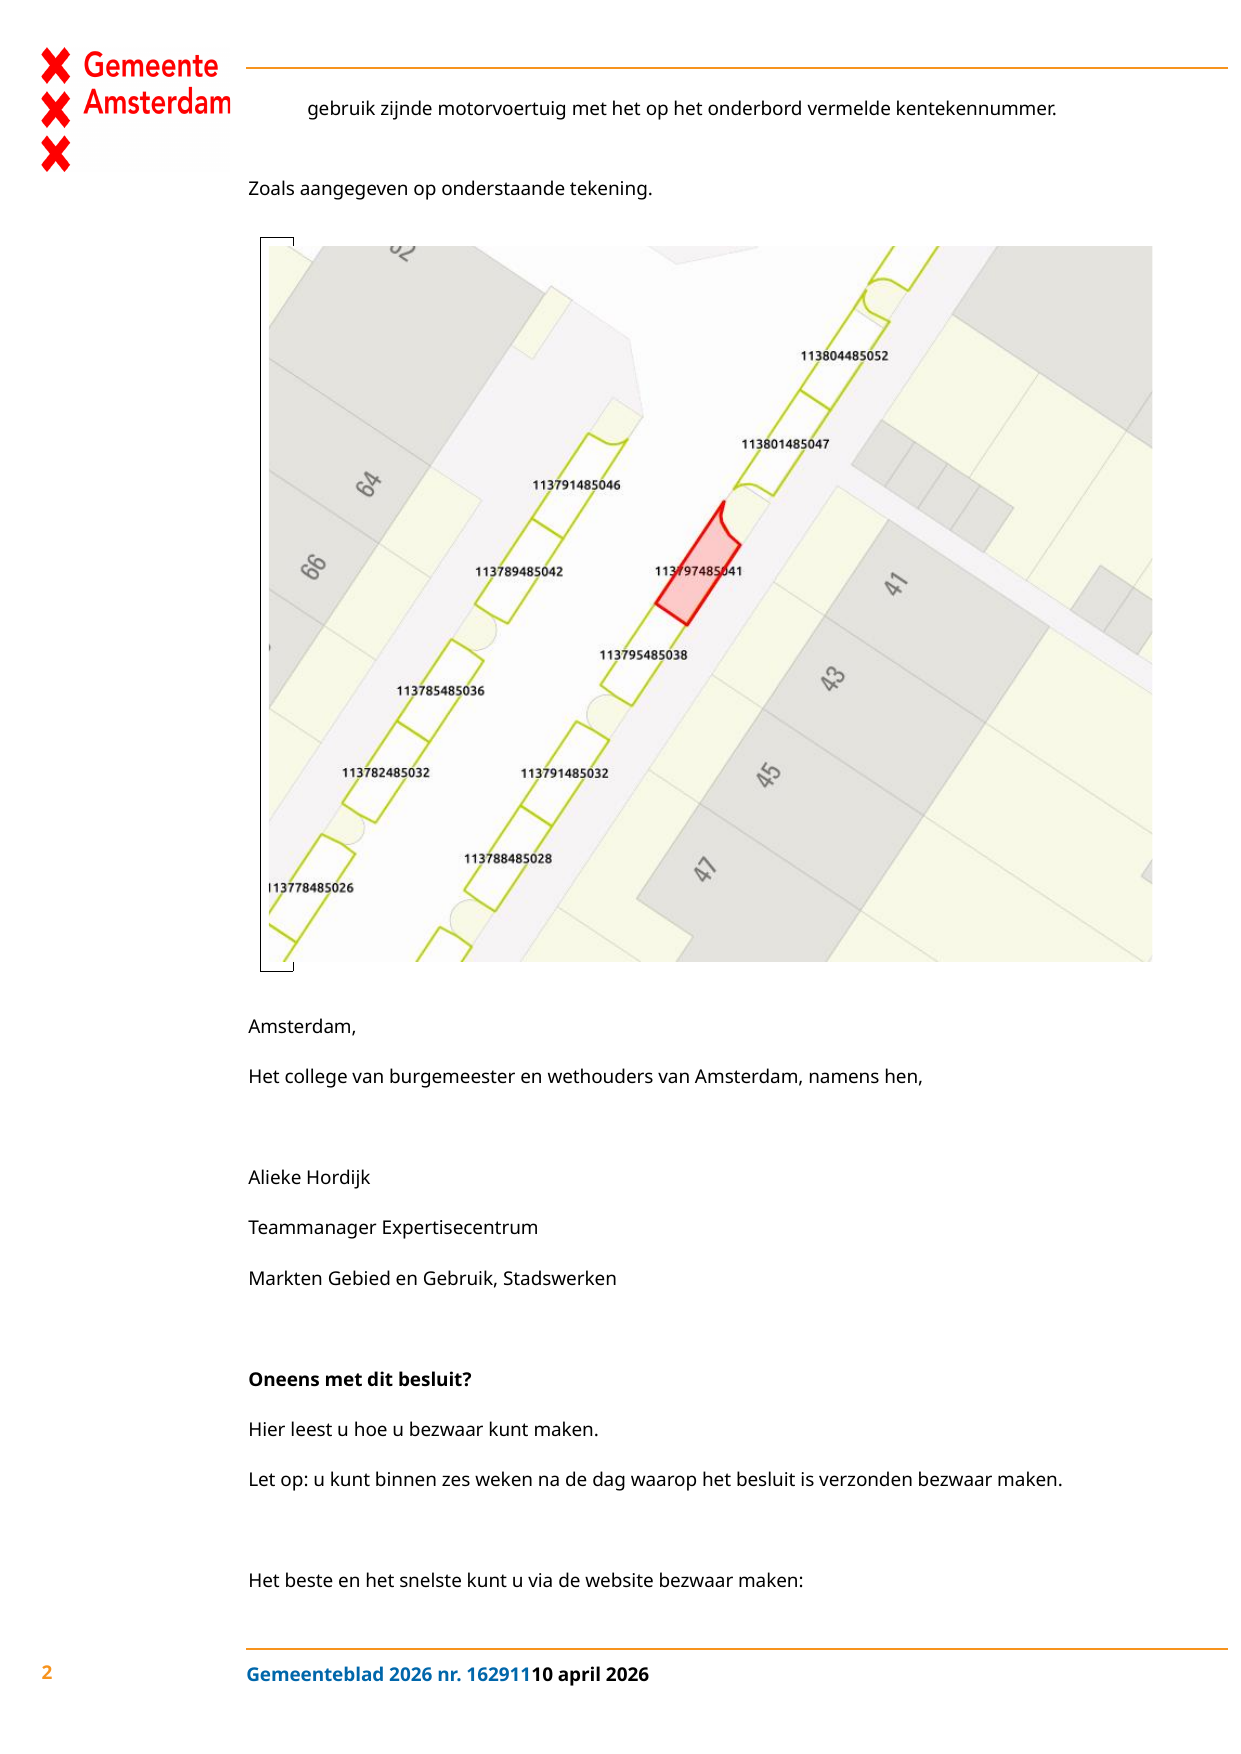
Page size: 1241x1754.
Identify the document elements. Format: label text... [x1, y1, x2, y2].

picture [268, 246, 1153, 962]
text Amsterdam, [248, 1013, 1152, 1039]
text Teammanager Expertisecentrum [248, 1214, 1152, 1240]
text Het college van burgemeester en wethouders van Amsterdam, namens hen, [248, 1063, 1152, 1089]
text Let op: u kunt binnen zes weken na de dag waarop het besluit is verzonden bezwaar maken. [248, 1467, 1152, 1492]
text Het beste en het snelste kunt u via de website bezwaar maken: [248, 1567, 1152, 1593]
text Markten Gebied en Gebruik, Stadswerken [248, 1265, 1152, 1291]
list gebruik zijnde motorvoertuig met het op het onderbord vermelde kentekennummer. [248, 95, 1152, 121]
text Alieke Hordijk [248, 1164, 1152, 1190]
text Oneens met dit besluit? [248, 1366, 1152, 1392]
text Hier leest u hoe u bezwaar kunt maken. [248, 1416, 1152, 1442]
text Zoals aangegeven op onderstaande tekening. [248, 175, 1152, 201]
picture [41, 47, 231, 172]
